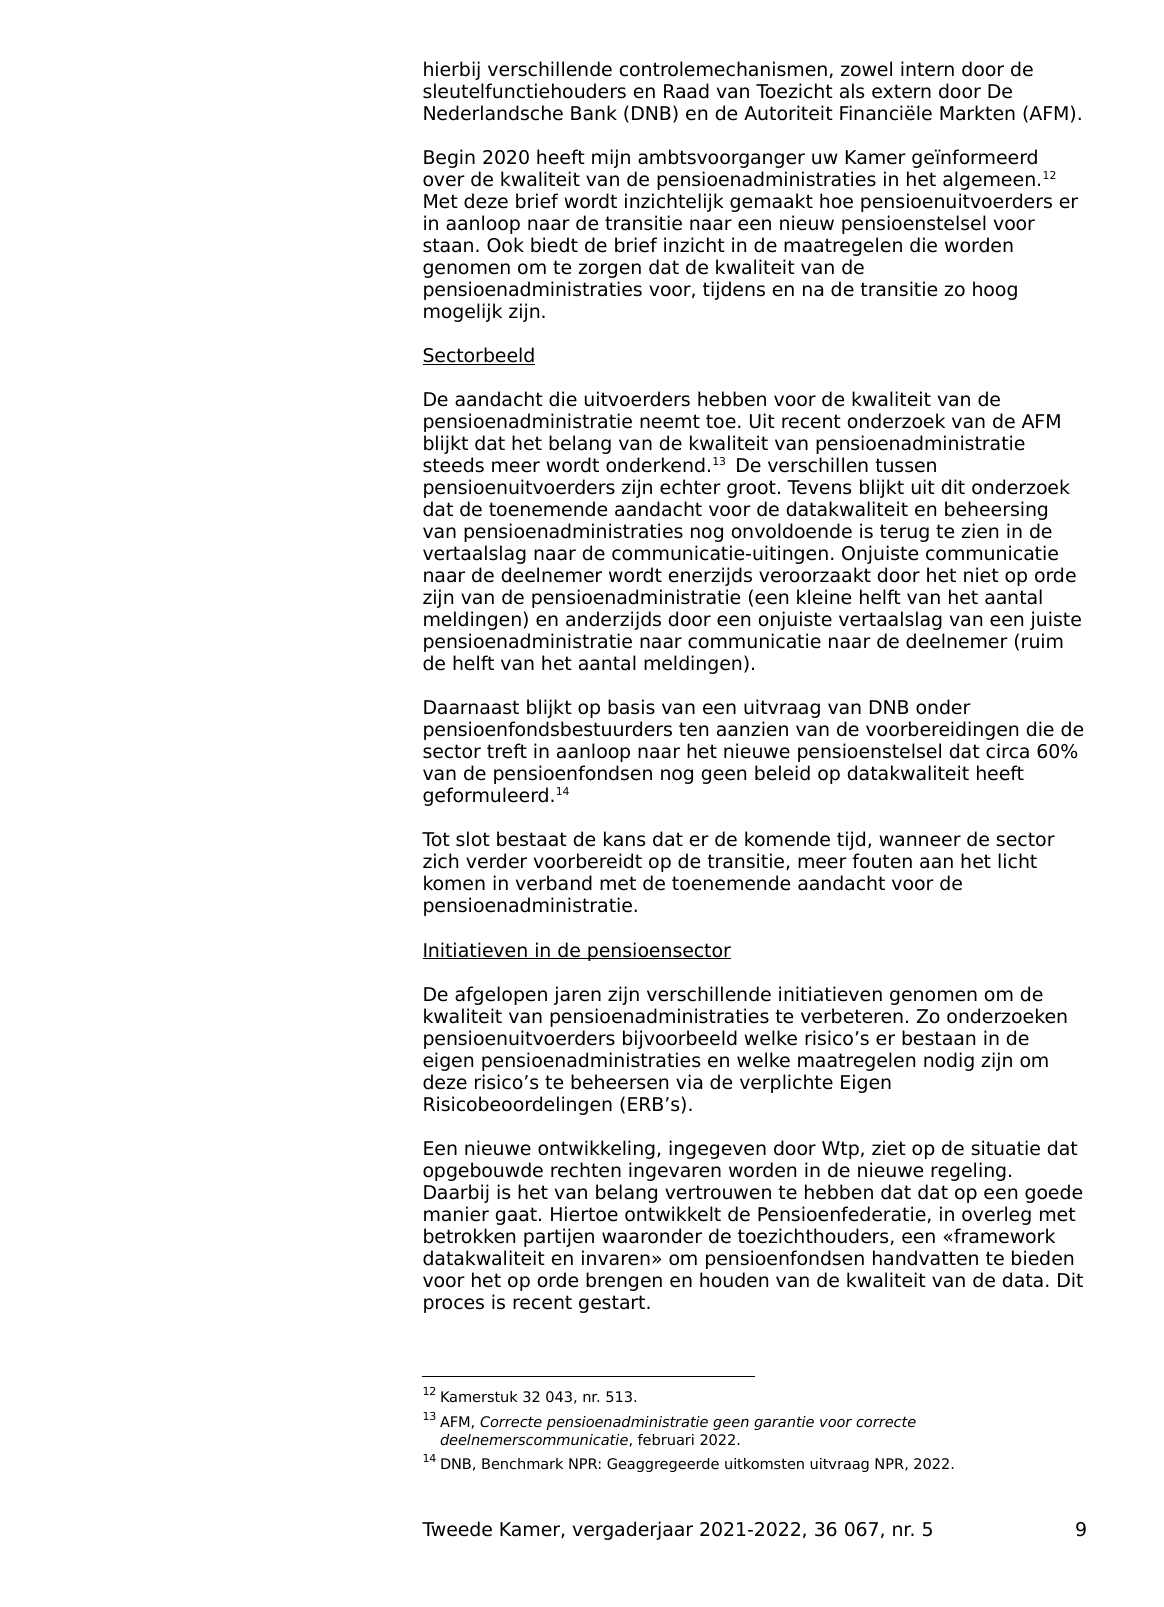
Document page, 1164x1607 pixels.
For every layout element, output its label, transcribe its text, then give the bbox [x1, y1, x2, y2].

text Tot slot bestaat de kans dat er de komende tijd, wanneer de sector zich verder voorbereidt op de transitie, meer fouten aan het licht komen in verband met de toenemende aandacht voor de pensioenadministratie. [422, 829, 1087, 917]
text Begin 2020 heeft mijn ambtsvoorganger uw Kamer geïnformeerd over de kwaliteit van de pensioenadministraties in het algemeen. Met deze brief wordt inzichtelijk gemaakt hoe pensioenuitvoerders er in aanloop naar de transitie naar een nieuw pensioenstelsel voor staan. Ook biedt de brief inzicht in de maatregelen die worden genomen om te zorgen dat de kwaliteit van de pensioenadministraties voor, tijdens en na de transitie zo hoog mogelijk zijn. [422, 147, 1087, 323]
text Kamerstuk 32 043, nr. 513. [422, 1385, 1087, 1407]
subtitle Initiatieven in de pensioensector [422, 939, 1087, 961]
subtitle Sectorbeeld [422, 345, 1087, 367]
text Daarnaast blijkt op basis van een uitvraag van DNB onder pensioenfondsbestuurders ten aanzien van de voorbereidingen die de sector treft in aanloop naar het nieuwe pensioenstelsel dat circa 60% van de pensioenfondsen nog geen beleid op datakwaliteit heeft geformuleerd. [422, 697, 1087, 807]
text Een nieuwe ontwikkeling, ingegeven door Wtp, ziet op de situatie dat opgebouwde rechten ingevaren worden in de nieuwe regeling. Daarbij is het van belang vertrouwen te hebben dat dat op een goede manier gaat. Hiertoe ontwikkelt de Pensioenfederatie, in overleg met betrokken partijen waaronder de toezichthouders, een «framework datakwaliteit en invaren» om pensioenfondsen handvatten te bieden voor het op orde brengen en houden van de kwaliteit van de data. Dit proces is recent gestart. [422, 1138, 1087, 1313]
text hierbij verschillende controlemechanismen, zowel intern door de sleutelfunctiehouders en Raad van Toezicht als extern door De Nederlandsche Bank (DNB) en de Autoriteit Financiële Markten (AFM). [422, 59, 1087, 125]
text De aandacht die uitvoerders hebben voor de kwaliteit van de pensioenadministratie neemt toe. Uit recent onderzoek van de AFM blijkt dat het belang van de kwaliteit van pensioenadministratie steeds meer wordt onderkend. De verschillen tussen pensioenuitvoerders zijn echter groot. Tevens blijkt uit dit onderzoek dat de toenemende aandacht voor de datakwaliteit en beheersing van pensioenadministraties nog onvoldoende is terug te zien in de vertaalslag naar de communicatie-uitingen. Onjuiste communicatie naar de deelnemer wordt enerzijds veroorzaakt door het niet op orde zijn van de pensioenadministratie (een kleine helft van het aantal meldingen) en anderzijds door een onjuiste vertaalslag van een juiste pensioenadministratie naar communicatie naar de deelnemer (ruim de helft van het aantal meldingen). [422, 389, 1087, 675]
text DNB, Benchmark NPR: Geaggregeerde uitkomsten uitvraag NPR, 2022. [422, 1452, 1087, 1474]
text De afgelopen jaren zijn verschillende initiatieven genomen om de kwaliteit van pensioenadministraties te verbeteren. Zo onderzoeken pensioenuitvoerders bijvoorbeeld welke risico’s er bestaan in de eigen pensioenadministraties en welke maatregelen nodig zijn om deze risico’s te beheersen via de verplichte Eigen Risicobeoordelingen (ERB’s). [422, 984, 1087, 1116]
text AFM, Correcte pensioenadministratie geen garantie voor correcte deelnemerscommunicatie, februari 2022. [422, 1410, 1087, 1449]
